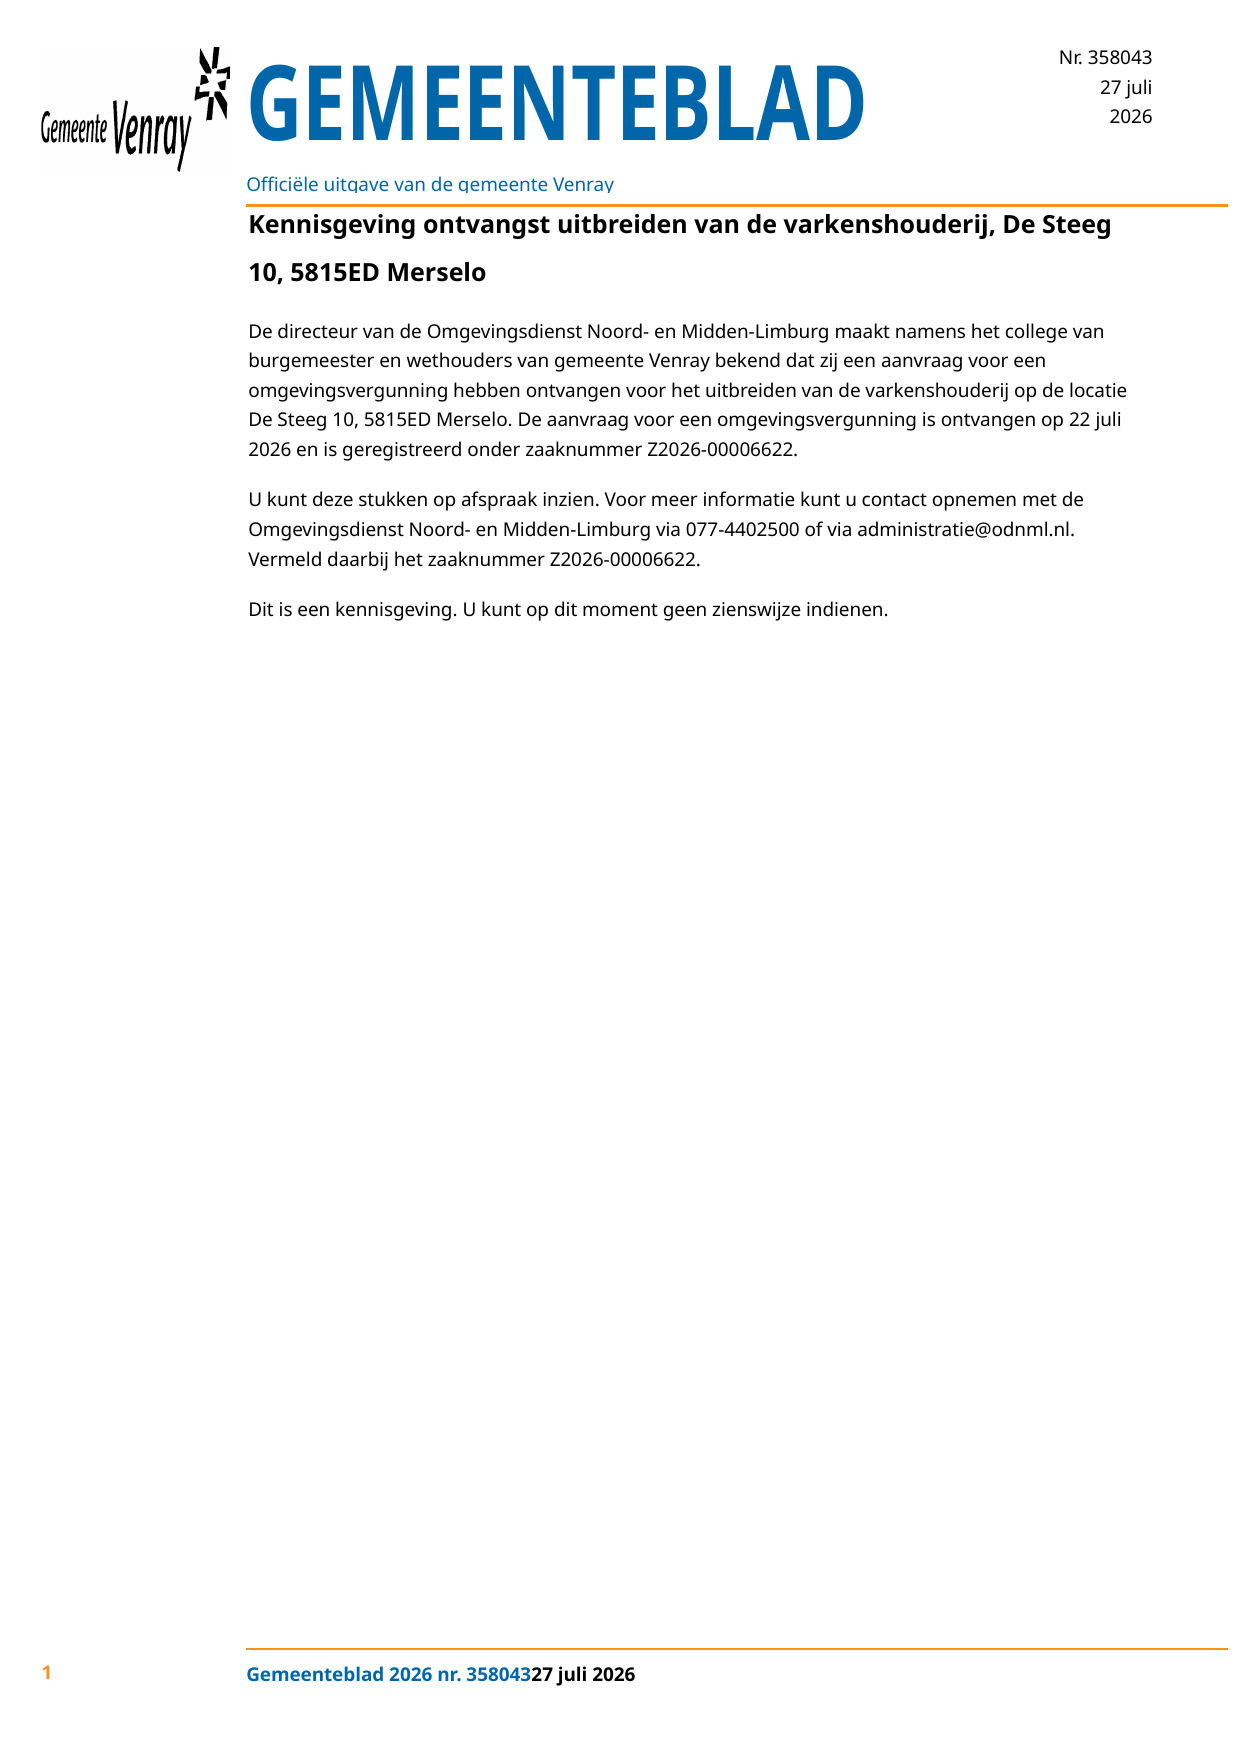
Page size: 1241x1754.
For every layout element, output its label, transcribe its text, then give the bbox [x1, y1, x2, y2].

text De directeur van de Omgevingsdienst Noord- en Midden-Limburg maakt namens het college van burgemeester en wethouders van gemeente Venray bekend dat zij een aanvraag voor een omgevingsvergunning hebben ontvangen voor het uitbreiden van de varkenshouderij op de locatie De Steeg 10, 5815ED Merselo. De aanvraag voor een omgevingsvergunning is ontvangen op 22 juli 2026 en is geregistreerd onder zaaknummer Z2026-00006622. [248, 318, 1152, 462]
text Dit is een kennisgeving. U kunt op dit moment geen zienswijze indienen. [248, 596, 1152, 622]
text U kunt deze stukken op afspraak inzien. Voor meer informatie kunt u contact opnemen met de Omgevingsdienst Noord- en Midden-Limburg via 077-4402500 of via administratie@odnml.nl. Vermeld daarbij het zaaknummer Z2026-00006622. [248, 487, 1152, 572]
text Kennisgeving ontvangst uitbreiden van de varkenshouderij, De Steeg 10, 5815ED Merselo [248, 207, 1152, 288]
picture [41, 47, 231, 172]
